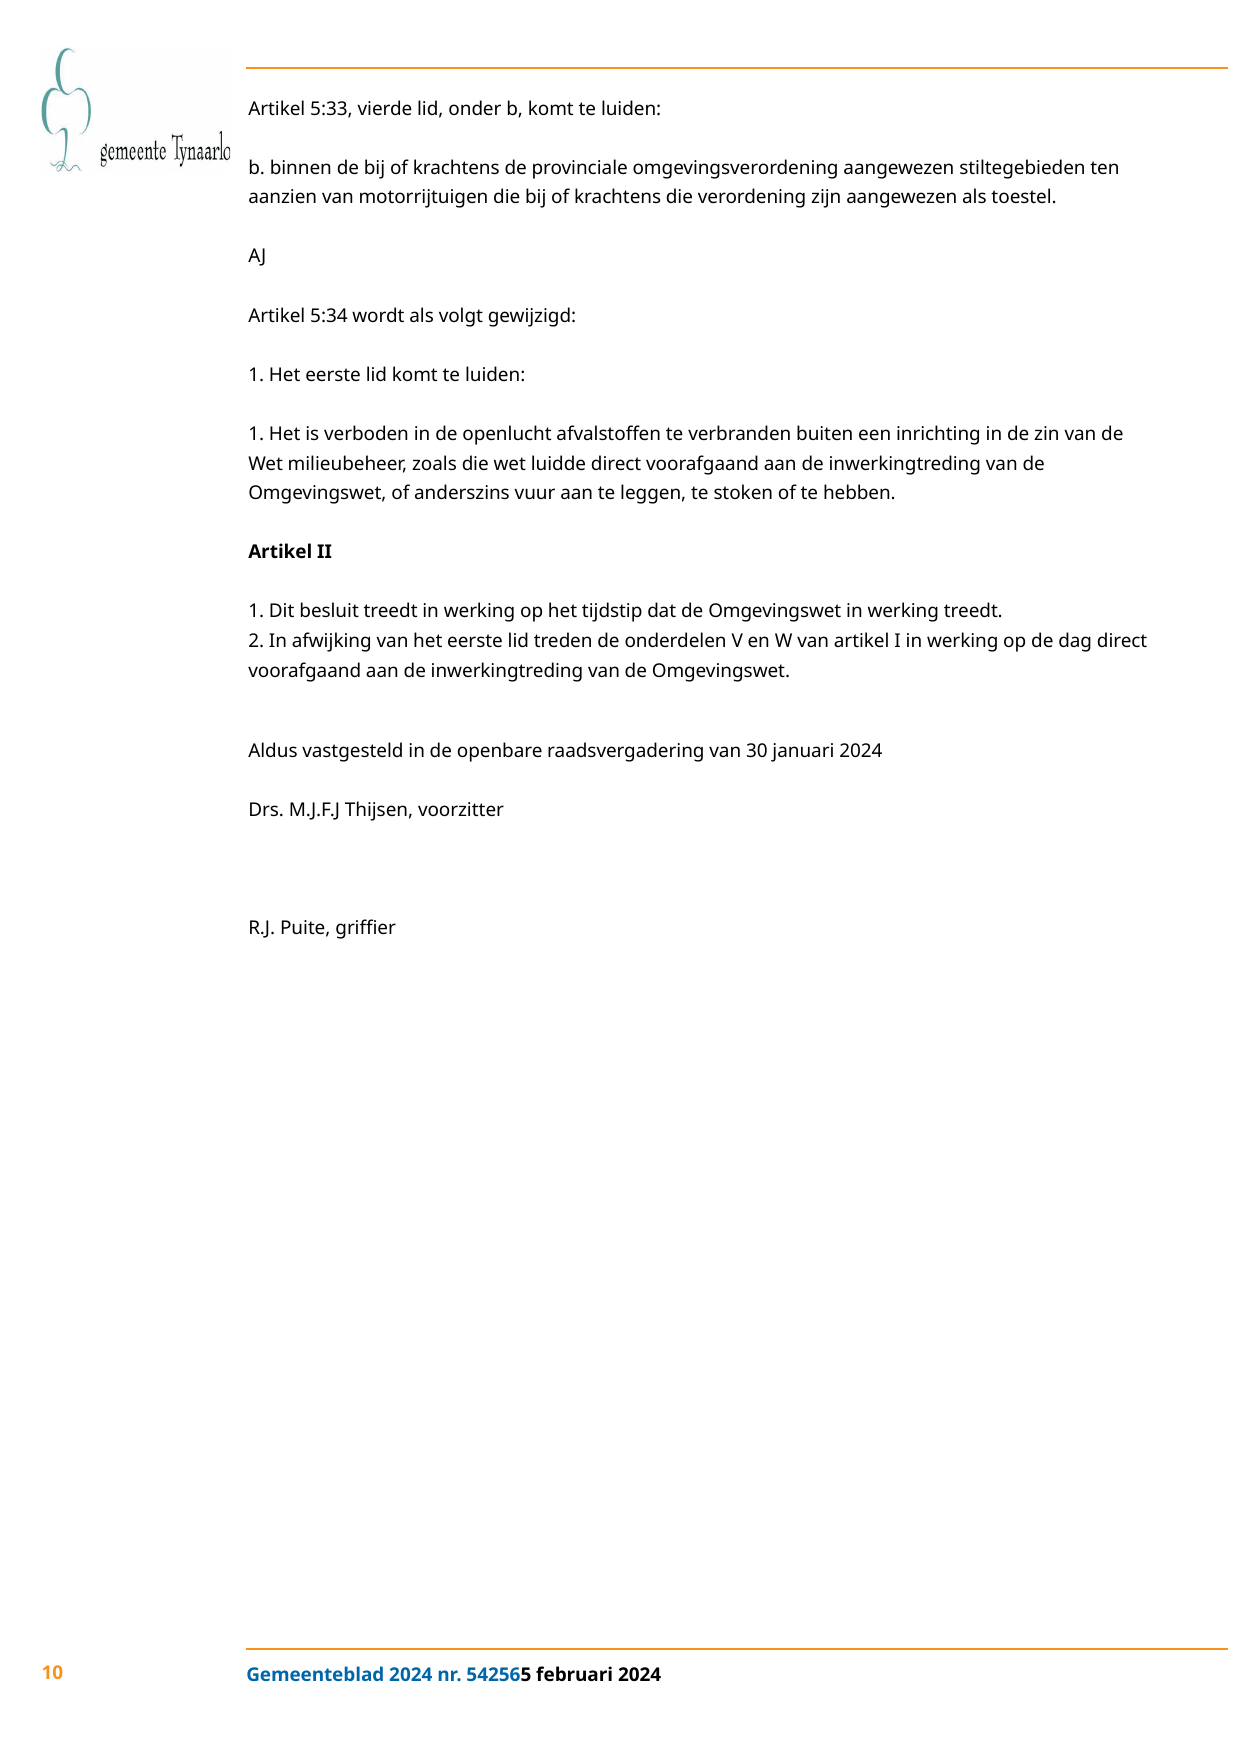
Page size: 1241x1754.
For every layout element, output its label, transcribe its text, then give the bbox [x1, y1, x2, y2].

text Artikel 5:34 wordt als volgt gewijzigd: [248, 302, 1152, 328]
text 1. Dit besluit treedt in werking op het tijdstip dat de Omgevingswet in werking treedt. [248, 598, 1152, 623]
text AJ [248, 243, 1152, 268]
picture [41, 47, 231, 172]
text b. binnen de bij of krachtens de provinciale omgevingsverordening aangewezen stiltegebieden ten aanzien van motorrijtuigen die bij of krachtens die verordening zijn aangewezen als toestel. [248, 154, 1152, 209]
text Artikel II [248, 538, 1152, 564]
text 1. Het is verboden in de openlucht afvalstoffen te verbranden buiten een inrichting in de zin van de Wet milieubeheer, zoals die wet luidde direct voorafgaand aan de inwerkingtreding van de Omgevingswet, of anderszins vuur aan te leggen, te stoken of te hebben. [248, 420, 1152, 505]
text Aldus vastgesteld in de openbare raadsvergadering van 30 januari 2024 [248, 737, 1152, 762]
text R.J. Puite, griffier [248, 914, 1152, 940]
text 2. In afwijking van het eerste lid treden de onderdelen V en W van artikel I in werking op de dag direct voorafgaand aan de inwerkingtreding van de Omgevingswet. [248, 627, 1152, 683]
text Artikel 5:33, vierde lid, onder b, komt te luiden: [248, 95, 1152, 121]
text Drs. M.J.F.J Thijsen, voorzitter [248, 796, 1152, 822]
text 1. Het eerste lid komt te luiden: [248, 361, 1152, 387]
